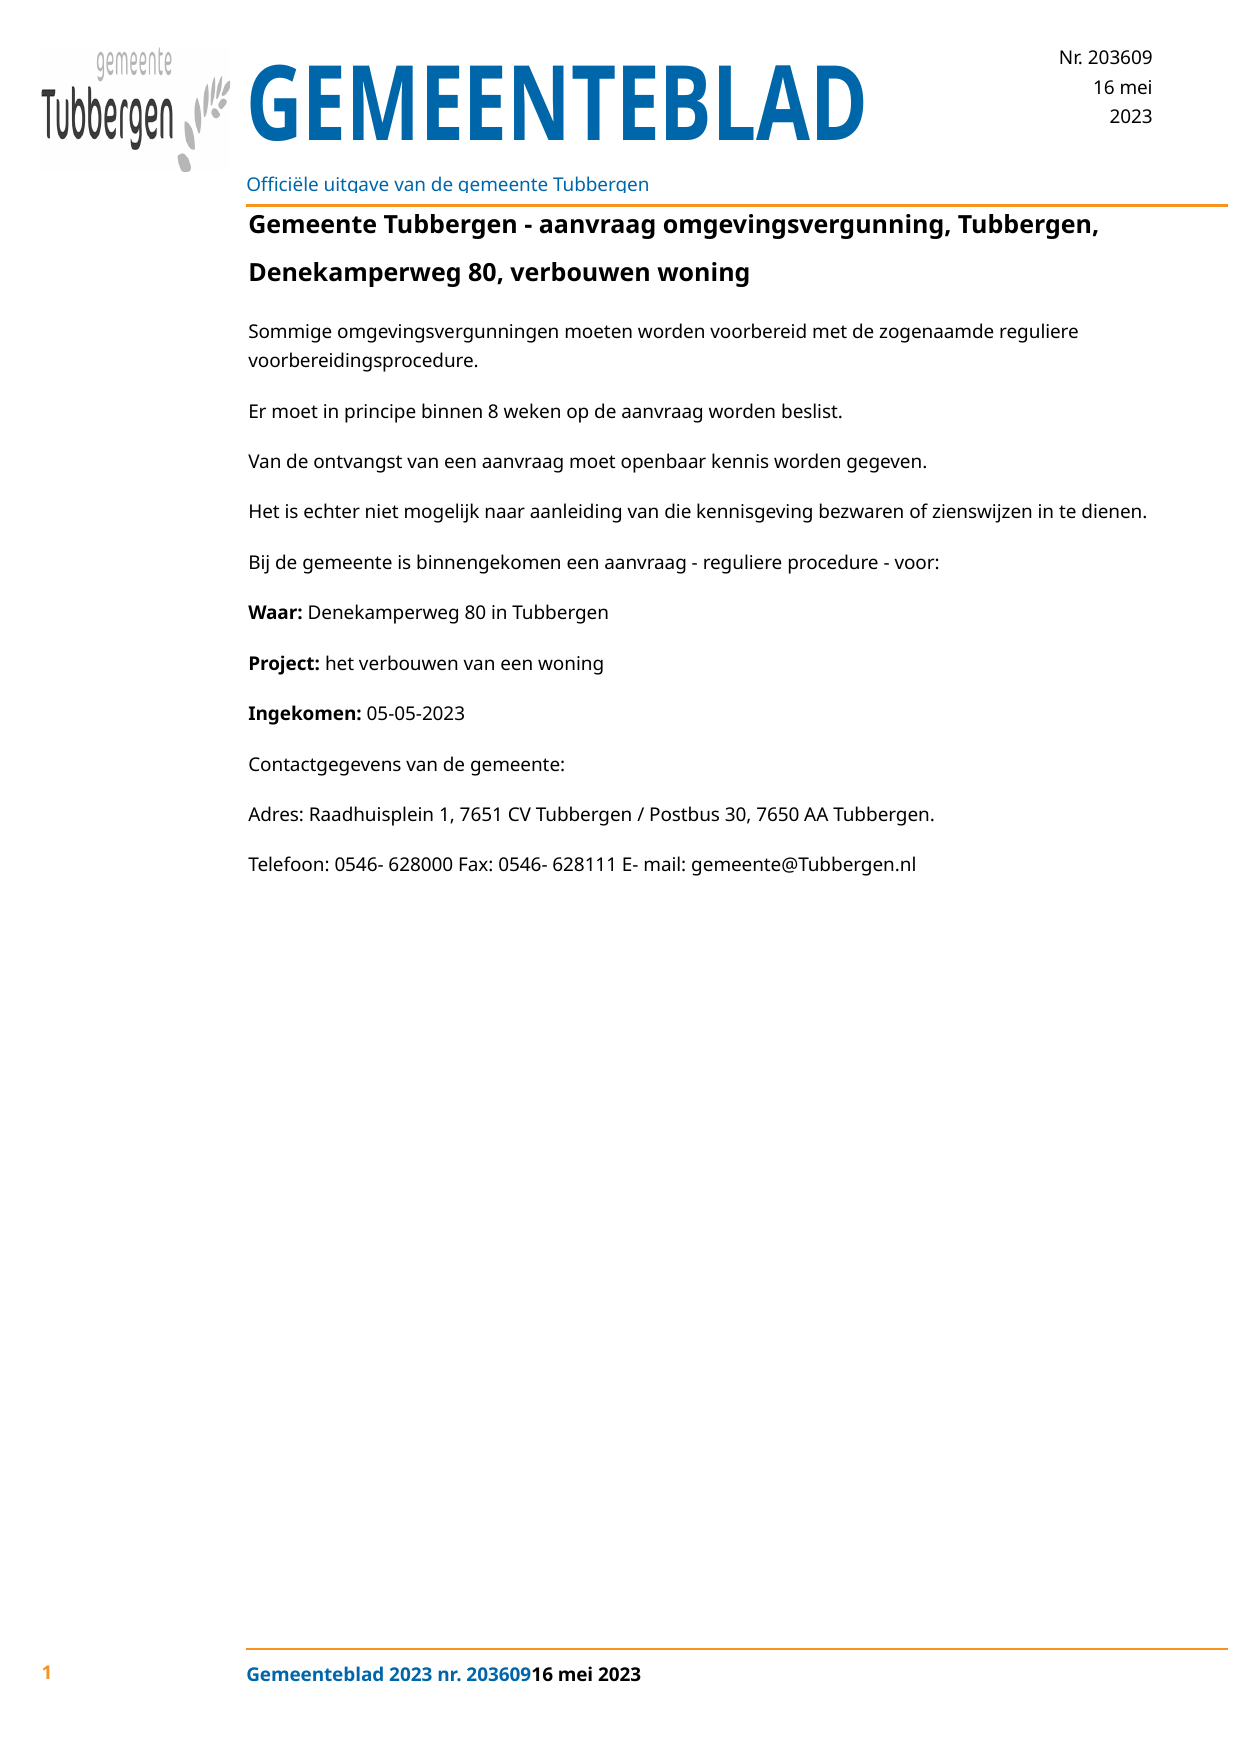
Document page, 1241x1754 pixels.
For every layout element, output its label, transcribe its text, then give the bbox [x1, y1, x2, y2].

text Er moet in principe binnen 8 weken op de aanvraag worden beslist. [248, 398, 1152, 424]
text Sommige omgevingsvergunningen moeten worden voorbereid met de zogenaamde reguliere voorbereidingsprocedure. [248, 318, 1152, 373]
text Waar: Denekamperweg 80 in Tubbergen [248, 599, 1152, 625]
text Het is echter niet mogelijk naar aanleiding van die kennisgeving bezwaren of zienswijzen in te dienen. [248, 499, 1152, 524]
text Adres: Raadhuisplein 1, 7651 CV Tubbergen / Postbus 30, 7650 AA Tubbergen. [248, 801, 1152, 827]
text Bij de gemeente is binnengekomen een aanvraag - reguliere procedure - voor: [248, 549, 1152, 575]
text Gemeente Tubbergen - aanvraag omgevingsvergunning, Tubbergen, Denekamperweg 80, verbouwen woning [248, 207, 1152, 288]
text Telefoon: 0546- 628000 Fax: 0546- 628111 E- mail: gemeente@Tubbergen.nl [248, 852, 1152, 877]
text Contactgegevens van de gemeente: [248, 751, 1152, 777]
text Van de ontvangst van een aanvraag moet openbaar kennis worden gegeven. [248, 448, 1152, 474]
text Project: het verbouwen van een woning [248, 650, 1152, 676]
text Ingekomen: 05-05-2023 [248, 700, 1152, 726]
picture [41, 47, 231, 172]
